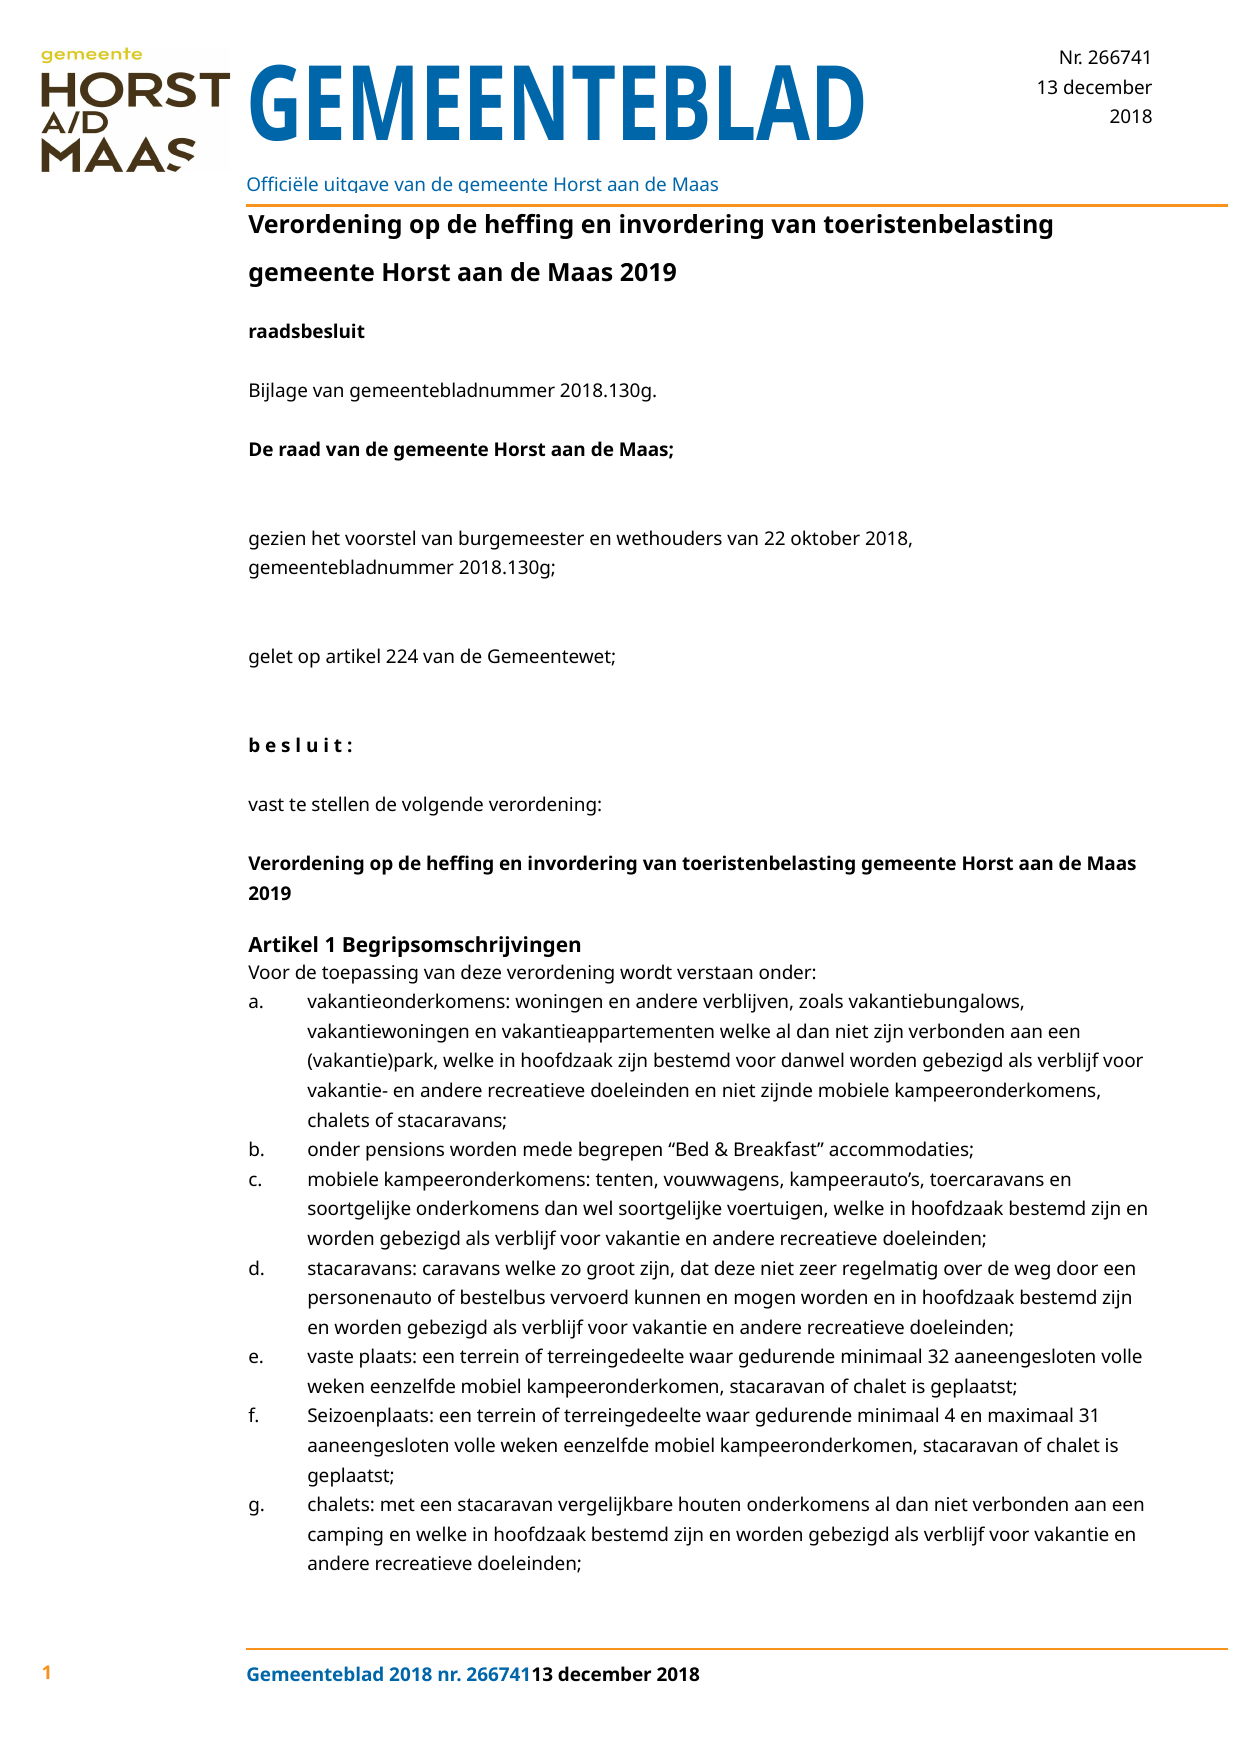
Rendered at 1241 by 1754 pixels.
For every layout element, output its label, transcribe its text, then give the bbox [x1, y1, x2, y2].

text Verordening op de heffing en invordering van toeristenbelasting gemeente Horst aan de Maas 2019 [248, 850, 1152, 906]
text gezien het voorstel van burgemeester en wethouders van 22 oktober 2018, gemeentebladnummer 2018.130g; [248, 525, 1152, 580]
text Verordening op de heffing en invordering van toeristenbelasting gemeente Horst aan de Maas 2019 [248, 207, 1152, 288]
list Seizoenplaats: een terrein of terreingedeelte waar gedurende minimaal 4 en maximaal 31 aaneengesloten volle weken eenzelfde mobiel kampeeronderkomen, stacaravan of chalet is geplaatst; [248, 1403, 1152, 1487]
text Bijlage van gemeentebladnummer 2018.130g. [248, 377, 1152, 403]
list onder pensions worden mede begrepen “Bed & Breakfast” accommodaties; [248, 1136, 1152, 1162]
text b e s l u i t : [248, 732, 1152, 758]
list stacaravans: caravans welke zo groot zijn, dat deze niet zeer regelmatig over de weg door een personenauto of bestelbus vervoerd kunnen en mogen worden en in hoofdzaak bestemd zijn en worden gebezigd als verblijf voor vakantie en andere recreatieve doeleinden; [248, 1255, 1152, 1339]
text raadsbesluit [248, 318, 1152, 344]
text gelet op artikel 224 van de Gemeentewet; [248, 643, 1152, 669]
list vaste plaats: een terrein of terreingedeelte waar gedurende minimaal 32 aaneengesloten volle weken eenzelfde mobiel kampeeronderkomen, stacaravan of chalet is geplaatst; [248, 1343, 1152, 1399]
text vast te stellen de volgende verordening: [248, 791, 1152, 817]
list chalets: met een stacaravan vergelijkbare houten onderkomens al dan niet verbonden aan een camping en welke in hoofdzaak bestemd zijn en worden gebezigd als verblijf voor vakantie en andere recreatieve doeleinden; [248, 1491, 1152, 1576]
text De raad van de gemeente Horst aan de Maas; [248, 436, 1152, 462]
list mobiele kampeeronderkomens: tenten, vouwwagens, kampeerauto’s, toercaravans en soortgelijke onderkomens dan wel soortgelijke voertuigen, welke in hoofdzaak bestemd zijn en worden gebezigd als verblijf voor vakantie en andere recreatieve doeleinden; [248, 1166, 1152, 1251]
picture [41, 47, 231, 172]
text Artikel 1 Begripsomschrijvingen [248, 930, 1152, 959]
list vakantieonderkomens: woningen en andere verblijven, zoals vakantiebungalows, vakantiewoningen en vakantieappartementen welke al dan niet zijn verbonden aan een (vakantie)park, welke in hoofdzaak zijn bestemd voor danwel worden gebezigd als verblijf voor vakantie- en andere recreatieve doeleinden en niet zijnde mobiele kampeeronderkomens, chalets of stacaravans; [248, 988, 1152, 1132]
text Voor de toepassing van deze verordening wordt verstaan onder: [248, 959, 1152, 984]
